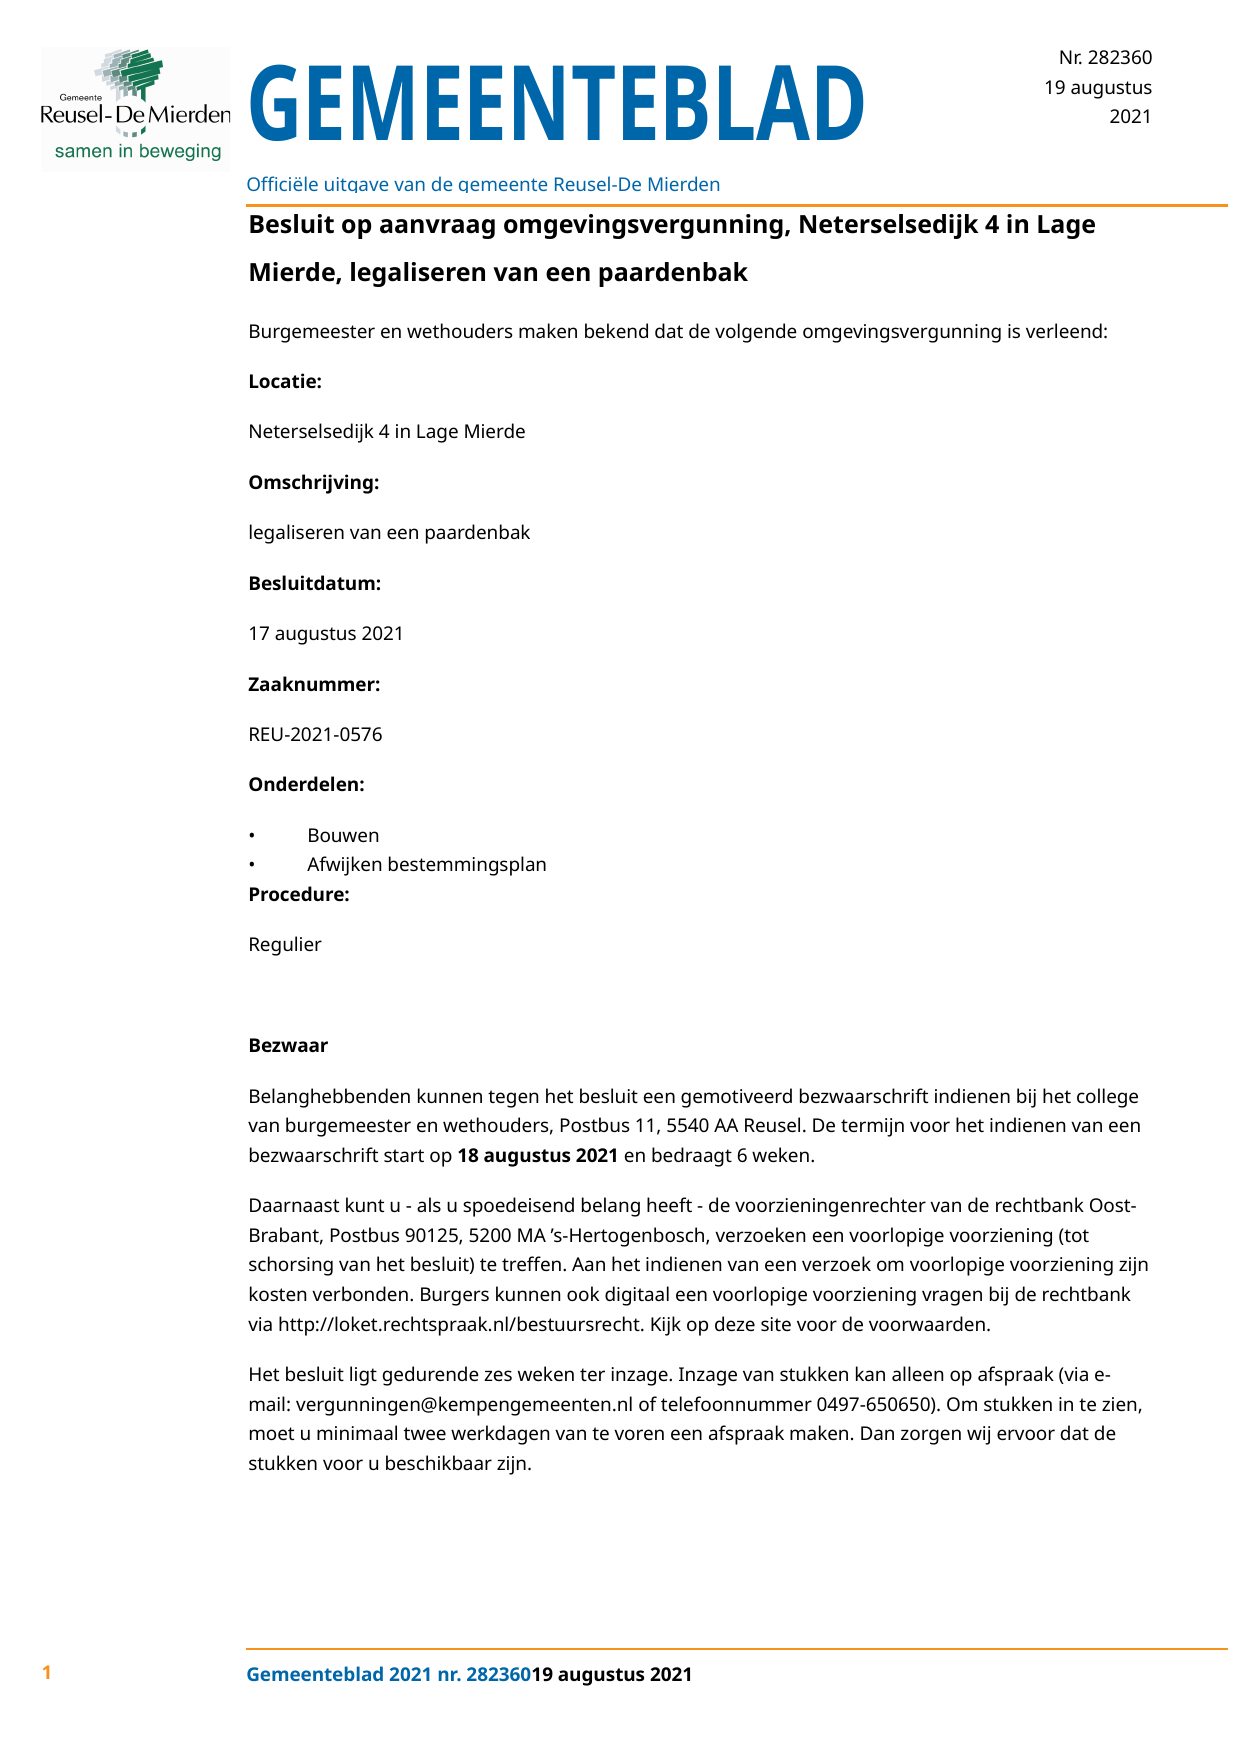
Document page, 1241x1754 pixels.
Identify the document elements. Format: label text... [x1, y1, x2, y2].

text Procedure: [248, 881, 1152, 907]
text legaliseren van een paardenbak [248, 519, 1152, 545]
text Onderdelen: [248, 772, 1152, 797]
text Regulier [248, 932, 1152, 957]
text Burgemeester en wethouders maken bekend dat de volgende omgevingsvergunning is verleend: [248, 318, 1152, 344]
text Het besluit ligt gedurende zes weken ter inzage. Inzage van stukken kan alleen op afspraak (via e-mail: vergunningen@kempengemeenten.nl of telefoonnummer 0497-650650). Om stukken in te zien, moet u minimaal twee werkdagen van te voren een afspraak maken. Dan zorgen wij ervoor dat de stukken voor u beschikbaar zijn. [248, 1361, 1152, 1476]
text Omschrijving: [248, 469, 1152, 495]
list Afwijken bestemmingsplan [248, 852, 1152, 877]
text REU-2021-0576 [248, 721, 1152, 747]
text Locatie: [248, 368, 1152, 394]
text Bezwaar [248, 1032, 1152, 1058]
text Belanghebbenden kunnen tegen het besluit een gemotiveerd bezwaarschrift indienen bij het college van burgemeester en wethouders, Postbus 11, 5540 AA Reusel. De termijn voor het indienen van een bezwaarschrift start op 18 augustus 2021 en bedraagt 6 weken. [248, 1083, 1152, 1168]
list Bouwen [248, 822, 1152, 848]
text 17 augustus 2021 [248, 620, 1152, 646]
text Besluitdatum: [248, 570, 1152, 596]
text Neterselsedijk 4 in Lage Mierde [248, 419, 1152, 444]
text Besluit op aanvraag omgevingsvergunning, Neterselsedijk 4 in Lage Mierde, legaliseren van een paardenbak [248, 207, 1152, 288]
picture [41, 47, 231, 172]
text Daarnaast kunt u - als u spoedeisend belang heeft - de voorzieningenrechter van de rechtbank Oost-Brabant, Postbus 90125, 5200 MA ’s-Hertogenbosch, verzoeken een voorlopige voorziening (tot schorsing van het besluit) te treffen. Aan het indienen van een verzoek om voorlopige voorziening zijn kosten verbonden. Burgers kunnen ook digitaal een voorlopige voorziening vragen bij de rechtbank via http://loket.rechtspraak.nl/bestuursrecht. Kijk op deze site voor de voorwaarden. [248, 1192, 1152, 1337]
text Zaaknummer: [248, 671, 1152, 697]
